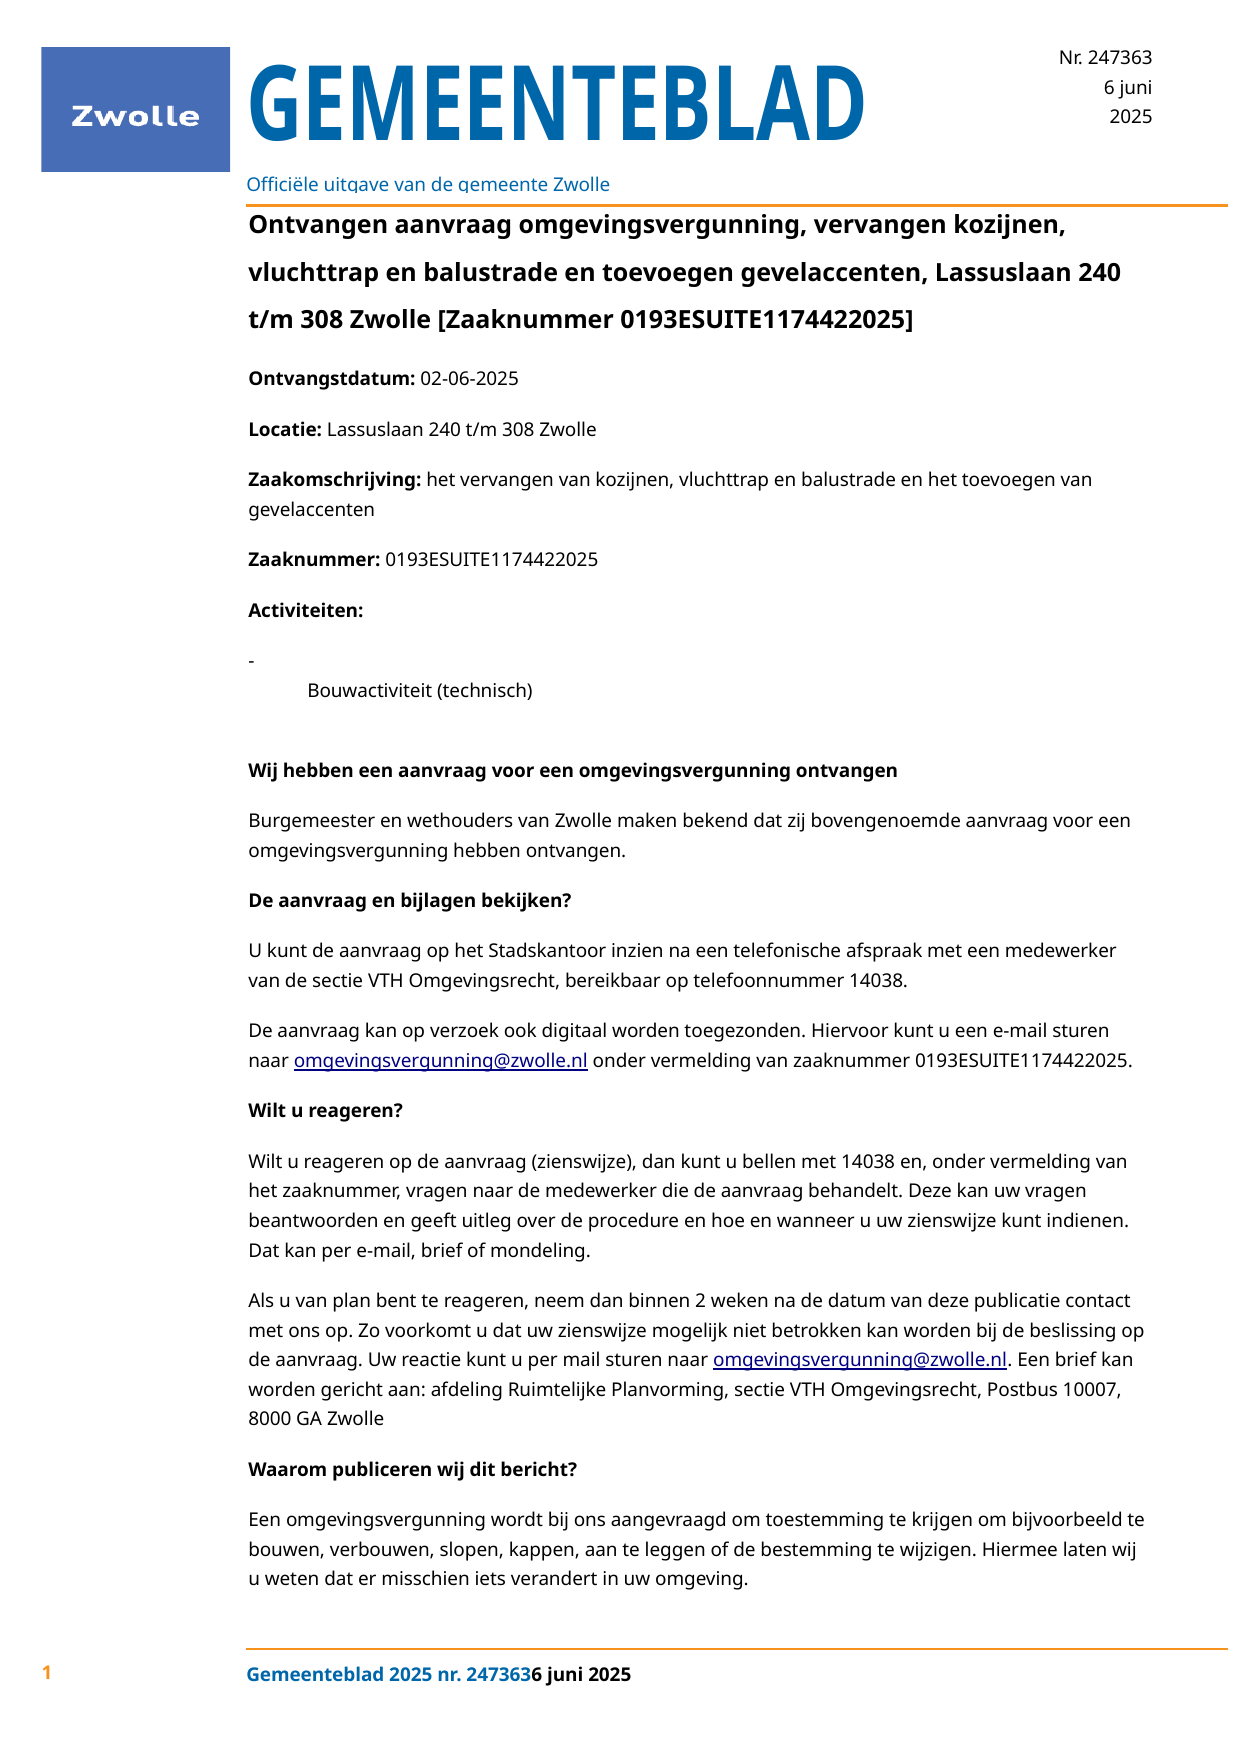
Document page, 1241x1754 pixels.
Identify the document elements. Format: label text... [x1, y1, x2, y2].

text Activiteiten: [248, 597, 1152, 622]
picture [41, 47, 231, 172]
text De aanvraag en bijlagen bekijken? [248, 887, 1152, 913]
text Een omgevingsvergunning wordt bij ons aangevraagd om toestemming te krijgen om bijvoorbeeld te bouwen, verbouwen, slopen, kappen, aan te leggen of de bestemming te wijzigen. Hiermee laten wij u weten dat er misschien iets verandert in uw omgeving. [248, 1506, 1152, 1591]
text De aanvraag kan op verzoek ook digitaal worden toegezonden. Hiervoor kunt u een e-mail sturen naar omgevingsvergunning@zwolle.nl onder vermelding van zaaknummer 0193ESUITE1174422025. [248, 1018, 1152, 1073]
text Als u van plan bent te reageren, neem dan binnen 2 weken na de datum van deze publicatie contact met ons op. Zo voorkomt u dat uw zienswijze mogelijk niet betrokken kan worden bij de beslissing op de aanvraag. Uw reactie kunt u per mail sturen naar omgevingsvergunning@zwolle.nl. Een brief kan worden gericht aan: afdeling Ruimtelijke Planvorming, sectie VTH Omgevingsrecht, Postbus 10007, 8000 GA Zwolle [248, 1287, 1152, 1431]
text Waarom publiceren wij dit bericht? [248, 1456, 1152, 1482]
text Zaaknummer: 0193ESUITE1174422025 [248, 546, 1152, 572]
text U kunt de aanvraag op het Stadskantoor inzien na een telefonische afspraak met een medewerker van de sectie VTH Omgevingsrecht, bereikbaar op telefoonnummer 14038. [248, 938, 1152, 993]
text Zaakomschrijving: het vervangen van kozijnen, vluchttrap en balustrade en het toevoegen van gevelaccenten [248, 466, 1152, 522]
text Wilt u reageren op de aanvraag (zienswijze), dan kunt u bellen met 14038 en, onder vermelding van het zaaknummer, vragen naar de medewerker die de aanvraag behandelt. Deze kan uw vragen beantwoorden en geeft uitleg over de procedure en hoe en wanneer u uw zienswijze kunt indienen. Dat kan per e-mail, brief of mondeling. [248, 1148, 1152, 1262]
text Ontvangen aanvraag omgevingsvergunning, vervangen kozijnen, vluchttrap en balustrade en toevoegen gevelaccenten, Lassuslaan 240 t/m 308 Zwolle [Zaaknummer 0193ESUITE1174422025] [248, 207, 1152, 336]
text Wij hebben een aanvraag voor een omgevingsvergunning ontvangen [248, 757, 1152, 782]
list Bouwactiviteit (technisch) [248, 677, 1152, 702]
text Burgemeester en wethouders van Zwolle maken bekend dat zij bovengenoemde aanvraag voor een omgevingsvergunning hebben ontvangen. [248, 807, 1152, 862]
text Locatie: Lassuslaan 240 t/m 308 Zwolle [248, 416, 1152, 442]
text Wilt u reageren? [248, 1098, 1152, 1123]
text Ontvangstdatum: 02-06-2025 [248, 366, 1152, 391]
